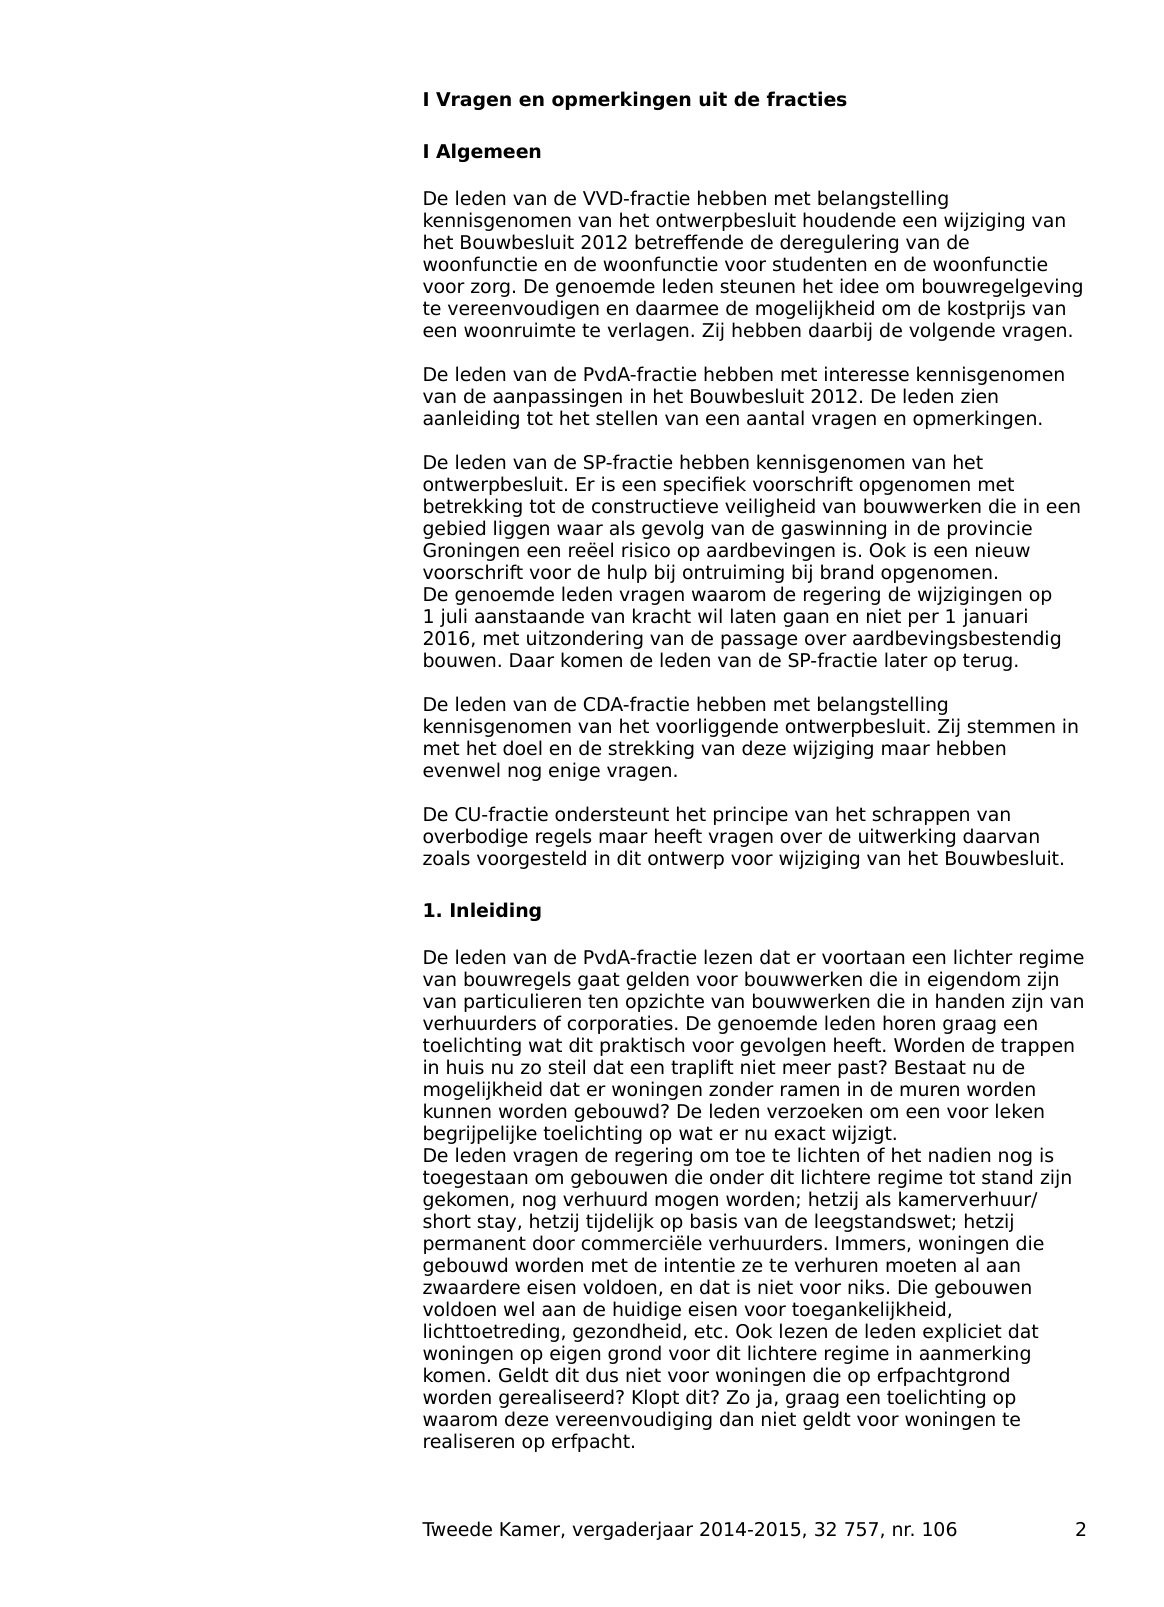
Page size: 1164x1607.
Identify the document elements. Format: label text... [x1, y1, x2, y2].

text De genoemde leden vragen waarom de regering de wijzigingen op 1 juli aanstaande van kracht wil laten gaan en niet per 1 januari 2016, met uitzondering van de passage over aardbevingsbestendig bouwen. Daar komen de leden van de SP-fractie later op terug. [422, 584, 1087, 672]
text De leden van de CDA-fractie hebben met belangstelling kennisgenomen van het voorliggende ontwerpbesluit. Zij stemmen in met het doel en de strekking van deze wijziging maar hebben evenwel nog enige vragen. [422, 694, 1087, 782]
text De CU-fractie ondersteunt het principe van het schrappen van overbodige regels maar heeft vragen over de uitwerking daarvan zoals voorgesteld in dit ontwerp voor wijziging van het Bouwbesluit. [422, 804, 1087, 870]
subtitle 1. Inleiding [422, 900, 1087, 922]
text De leden van de VVD-fractie hebben met belangstelling kennisgenomen van het ontwerpbesluit houdende een wijziging van het Bouwbesluit 2012 betreffende de deregulering van de woonfunctie en de woonfunctie voor studenten en de woonfunctie voor zorg. De genoemde leden steunen het idee om bouwregelgeving te vereenvoudigen en daarmee de mogelijkheid om de kostprijs van een woonruimte te verlagen. Zij hebben daarbij de volgende vragen. [422, 188, 1087, 342]
subtitle I Algemeen [422, 141, 1087, 163]
subtitle I Vragen en opmerkingen uit de fracties [422, 89, 1087, 111]
text De leden vragen de regering om toe te lichten of het nadien nog is toegestaan om gebouwen die onder dit lichtere regime tot stand zijn gekomen, nog verhuurd mogen worden; hetzij als kamerverhuur/ short stay, hetzij tijdelijk op basis van de leegstandswet; hetzij permanent door commerciële verhuurders. Immers, woningen die gebouwd worden met de intentie ze te verhuren moeten al aan zwaardere eisen voldoen, en dat is niet voor niks. Die gebouwen voldoen wel aan de huidige eisen voor toegankelijkheid, lichttoetreding, gezondheid, etc. Ook lezen de leden expliciet dat woningen op eigen grond voor dit lichtere regime in aanmerking komen. Geldt dit dus niet voor woningen die op erfpachtgrond worden gerealiseerd? Klopt dit? Zo ja, graag een toelichting op waarom deze vereenvoudiging dan niet geldt voor woningen te realiseren op erfpacht. [422, 1145, 1087, 1453]
text De leden van de SP-fractie hebben kennisgenomen van het ontwerpbesluit. Er is een specifiek voorschrift opgenomen met betrekking tot de constructieve veiligheid van bouwwerken die in een gebied liggen waar als gevolg van de gaswinning in de provincie Groningen een reëel risico op aardbevingen is. Ook is een nieuw voorschrift voor de hulp bij ontruiming bij brand opgenomen. [422, 452, 1087, 584]
text De leden van de PvdA-fractie hebben met interesse kennisgenomen van de aanpassingen in het Bouwbesluit 2012. De leden zien aanleiding tot het stellen van een aantal vragen en opmerkingen. [422, 364, 1087, 430]
text De leden van de PvdA-fractie lezen dat er voortaan een lichter regime van bouwregels gaat gelden voor bouwwerken die in eigendom zijn van particulieren ten opzichte van bouwwerken die in handen zijn van verhuurders of corporaties. De genoemde leden horen graag een toelichting wat dit praktisch voor gevolgen heeft. Worden de trappen in huis nu zo steil dat een traplift niet meer past? Bestaat nu de mogelijkheid dat er woningen zonder ramen in de muren worden kunnen worden gebouwd? De leden verzoeken om een voor leken begrijpelijke toelichting op wat er nu exact wijzigt. [422, 947, 1087, 1145]
